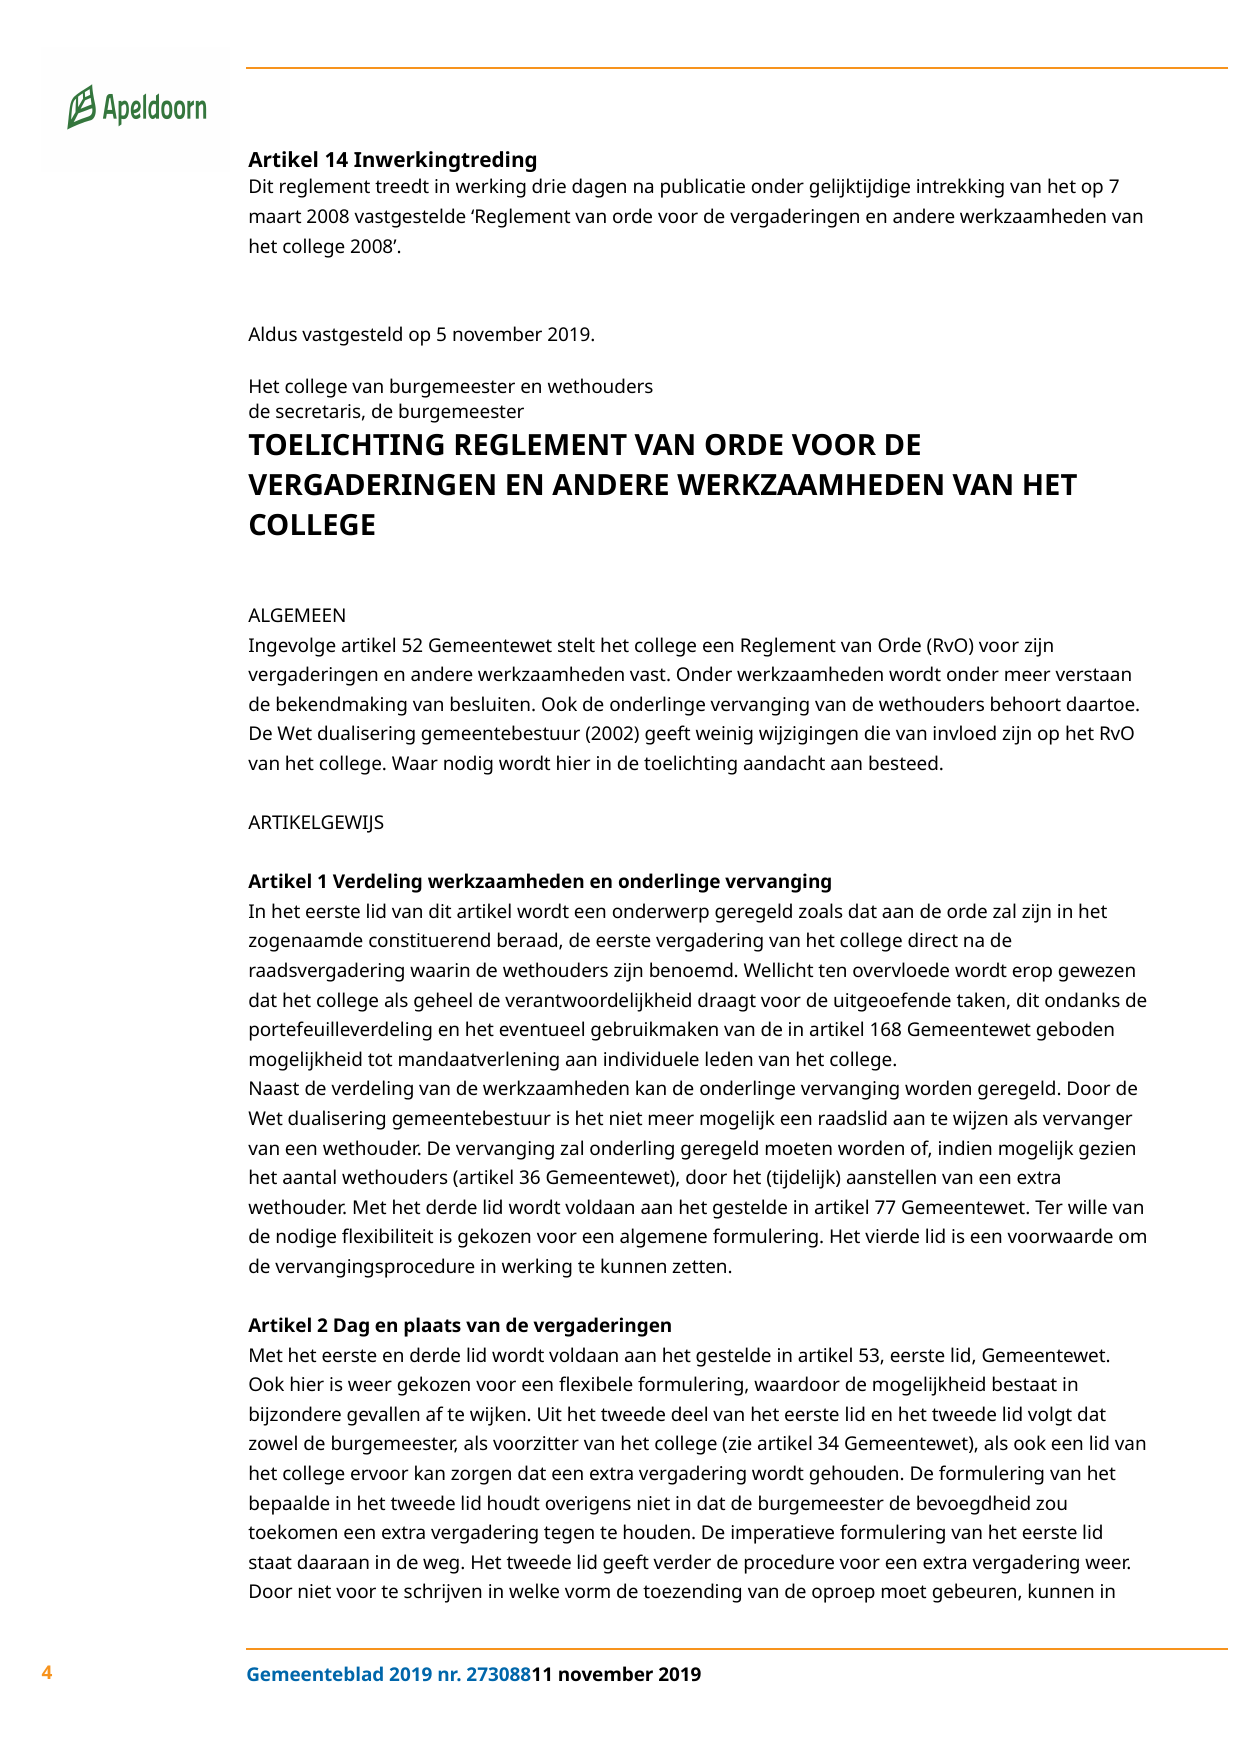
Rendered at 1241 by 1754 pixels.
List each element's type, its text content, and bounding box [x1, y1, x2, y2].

text Artikel 1 Verdeling werkzaamheden en onderlinge vervanging [248, 868, 1152, 894]
text Het college van burgemeester en wethouders [248, 373, 1152, 399]
text TOELICHTING REGLEMENT VAN ORDE VOOR DE VERGADERINGEN EN ANDERE WERKZAAMHEDEN VAN HET COLLEGE [248, 424, 1152, 543]
text ALGEMEEN [248, 602, 1152, 628]
text Dit reglement treedt in werking drie dagen na publicatie onder gelijktijdige intrekking van het op 7 maart 2008 vastgestelde ‘Reglement van orde voor de vergaderingen en andere werkzaamheden van het college 2008’. [248, 174, 1152, 258]
text Ingevolge artikel 52 Gemeentewet stelt het college een Reglement van Orde (RvO) voor zijn vergaderingen en andere werkzaamheden vast. Onder werkzaamheden wordt onder meer verstaan de bekendmaking van besluiten. Ook de onderlinge vervanging van de wethouders behoort daartoe. De Wet dualisering gemeentebestuur (2002) geeft weinig wijzigingen die van invloed zijn op het RvO van het college. Waar nodig wordt hier in de toelichting aandacht aan besteed. [248, 632, 1152, 776]
text de secretaris, de burgemeester [248, 399, 1152, 424]
text In het eerste lid van dit artikel wordt een onderwerp geregeld zoals dat aan de orde zal zijn in het zogenaamde constituerend beraad, de eerste vergadering van het college direct na de raadsvergadering waarin de wethouders zijn benoemd. Wellicht ten overvloede wordt erop gewezen dat het college als geheel de verantwoordelijkheid draagt voor de uitgeoefende taken, dit ondanks de portefeuilleverdeling en het eventueel gebruikmaken van de in artikel 168 Gemeentewet geboden mogelijkheid tot mandaatverlening aan individuele leden van het college. [248, 898, 1152, 1072]
text Met het eerste en derde lid wordt voldaan aan het gestelde in artikel 53, eerste lid, Gemeentewet. Ook hier is weer gekozen voor een flexibele formulering, waardoor de mogelijkheid bestaat in bijzondere gevallen af te wijken. Uit het tweede deel van het eerste lid en het tweede lid volgt dat zowel de burgemeester, als voorzitter van het college (zie artikel 34 Gemeentewet), als ook een lid van het college ervoor kan zorgen dat een extra vergadering wordt gehouden. De formulering van het bepaalde in het tweede lid houdt overigens niet in dat de burgemeester de bevoegdheid zou toekomen een extra vergadering tegen te houden. De imperatieve formulering van het eerste lid staat daaraan in de weg. Het tweede lid geeft verder de procedure voor een extra vergadering weer. Door niet voor te schrijven in welke vorm de toezending van de oproep moet gebeuren, kunnen in [248, 1342, 1152, 1604]
text Naast de verdeling van de werkzaamheden kan de onderlinge vervanging worden geregeld. Door de Wet dualisering gemeentebestuur is het niet meer mogelijk een raadslid aan te wijzen als vervanger van een wethouder. De vervanging zal onderling geregeld moeten worden of, indien mogelijk gezien het aantal wethouders (artikel 36 Gemeentewet), door het (tijdelijk) aanstellen van een extra wethouder. Met het derde lid wordt voldaan aan het gestelde in artikel 77 Gemeentewet. Ter wille van de nodige flexibiliteit is gekozen voor een algemene formulering. Het vierde lid is een voorwaarde om de vervangingsprocedure in werking te kunnen zetten. [248, 1076, 1152, 1279]
text Artikel 14 Inwerkingtreding [248, 145, 1152, 174]
picture [41, 47, 231, 172]
text ARTIKELGEWIJS [248, 809, 1152, 835]
text Artikel 2 Dag en plaats van de vergaderingen [248, 1312, 1152, 1338]
text Aldus vastgesteld op 5 november 2019. [248, 322, 1152, 347]
